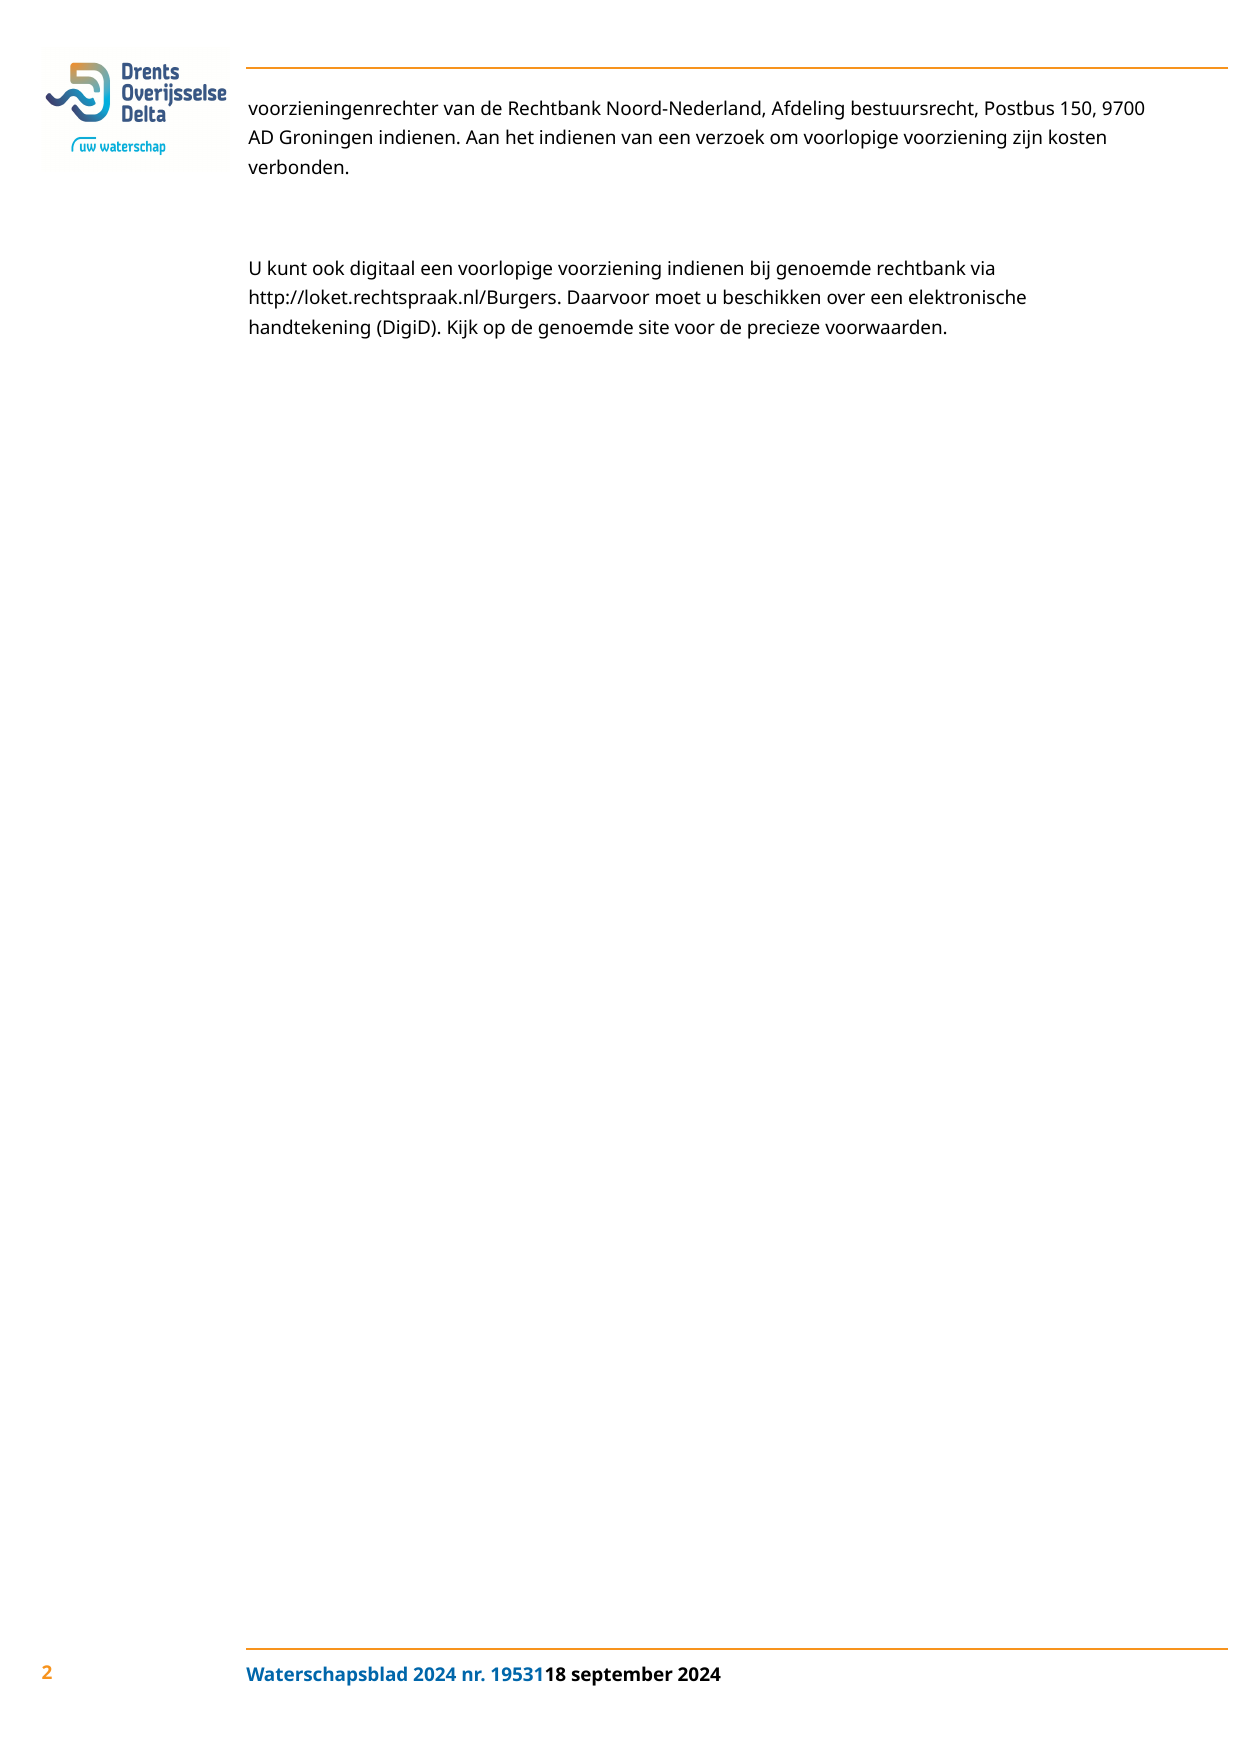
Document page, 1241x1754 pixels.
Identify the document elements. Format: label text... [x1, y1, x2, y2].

text voorzieningenrechter van de Rechtbank Noord-Nederland, Afdeling bestuursrecht, Postbus 150, 9700 AD Groningen indienen. Aan het indienen van een verzoek om voorlopige voorziening zijn kosten verbonden. [248, 95, 1152, 180]
picture [41, 47, 231, 172]
text U kunt ook digitaal een voorlopige voorziening indienen bij genoemde rechtbank via http://loket.rechtspraak.nl/Burgers. Daarvoor moet u beschikken over een elektronische handtekening (DigiD). Kijk op de genoemde site voor de precieze voorwaarden. [248, 255, 1152, 340]
